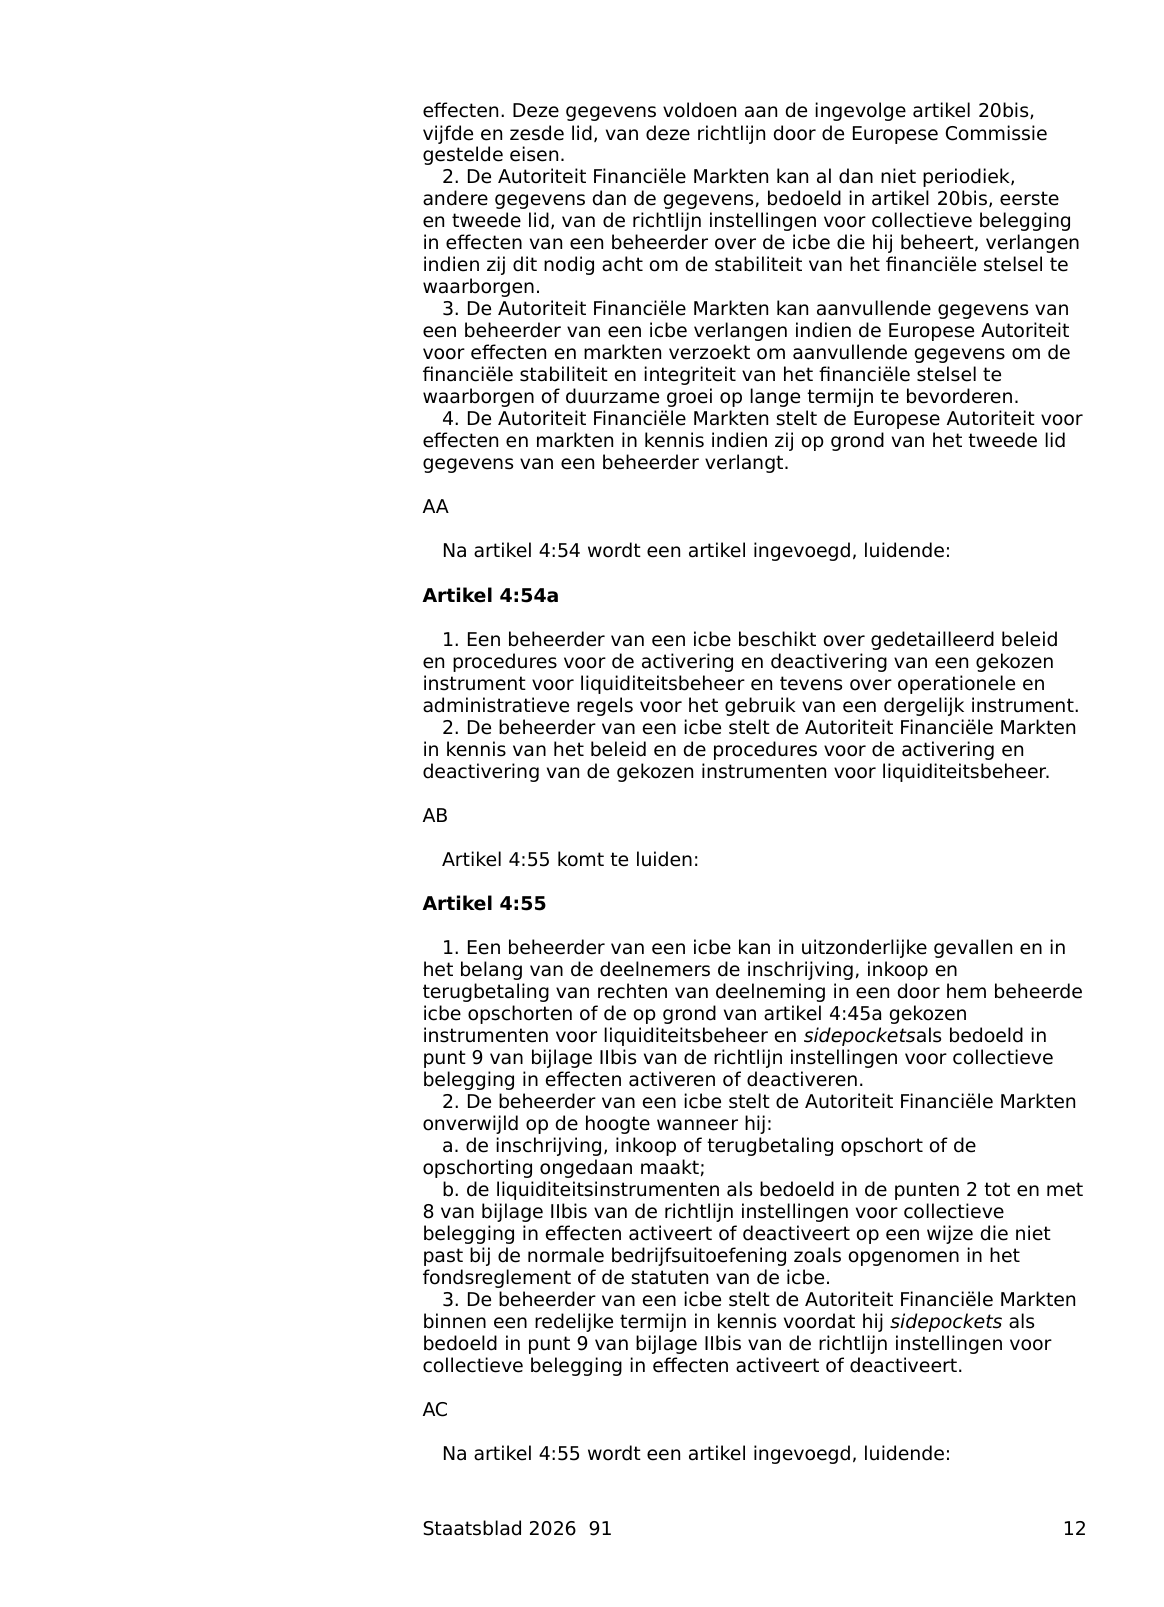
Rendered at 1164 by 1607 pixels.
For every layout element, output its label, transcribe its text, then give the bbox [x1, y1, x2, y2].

text Artikel 4:55 komt te luiden: [422, 849, 1087, 871]
subtitle Artikel 4:54a [422, 584, 1087, 607]
text AA [422, 496, 1087, 518]
text AC [422, 1399, 1087, 1421]
subtitle Artikel 4:55 [422, 893, 1087, 915]
text 1. Een beheerder van een icbe kan in uitzonderlijke gevallen en in het belang van de deelnemers de inschrijving, inkoop en terugbetaling van rechten van deelneming in een door hem beheerde icbe opschorten of de op grond van artikel 4:45a gekozen instrumenten voor liquiditeitsbeheer en sidepocketsals bedoeld in punt 9 van bijlage IIbis van de richtlijn instellingen voor collectieve belegging in effecten activeren of deactiveren. [422, 937, 1087, 1091]
text 2. De beheerder van een icbe stelt de Autoriteit Financiële Markten onverwijld op de hoogte wanneer hij: [422, 1091, 1087, 1135]
text effecten. Deze gegevens voldoen aan de ingevolge artikel 20bis, vijfde en zesde lid, van deze richtlijn door de Europese Commissie gestelde eisen. [422, 100, 1087, 166]
text Na artikel 4:54 wordt een artikel ingevoegd, luidende: [422, 540, 1087, 562]
text 1. Een beheerder van een icbe beschikt over gedetailleerd beleid en procedures voor de activering en deactivering van een gekozen instrument voor liquiditeitsbeheer en tevens over operationele en administratieve regels voor het gebruik van een dergelijk instrument. [422, 629, 1087, 717]
text 3. De Autoriteit Financiële Markten kan aanvullende gegevens van een beheerder van een icbe verlangen indien de Europese Autoriteit voor effecten en markten verzoekt om aanvullende gegevens om de financiële stabiliteit en integriteit van het financiële stelsel te waarborgen of duurzame groei op lange termijn te bevorderen. [422, 298, 1087, 408]
text AB [422, 805, 1087, 827]
text 2. De Autoriteit Financiële Markten kan al dan niet periodiek, andere gegevens dan de gegevens, bedoeld in artikel 20bis, eerste en tweede lid, van de richtlijn instellingen voor collectieve belegging in effecten van een beheerder over de icbe die hij beheert, verlangen indien zij dit nodig acht om de stabiliteit van het financiële stelsel te waarborgen. [422, 166, 1087, 298]
text 4. De Autoriteit Financiële Markten stelt de Europese Autoriteit voor effecten en markten in kennis indien zij op grond van het tweede lid gegevens van een beheerder verlangt. [422, 408, 1087, 474]
text Na artikel 4:55 wordt een artikel ingevoegd, luidende: [422, 1443, 1087, 1465]
text b. de liquiditeitsinstrumenten als bedoeld in de punten 2 tot en met 8 van bijlage IIbis van de richtlijn instellingen voor collectieve belegging in effecten activeert of deactiveert op een wijze die niet past bij de normale bedrijfsuitoefening zoals opgenomen in het fondsreglement of de statuten van de icbe. [422, 1179, 1087, 1289]
text 3. De beheerder van een icbe stelt de Autoriteit Financiële Markten binnen een redelijke termijn in kennis voordat hij sidepockets als bedoeld in punt 9 van bijlage IIbis van de richtlijn instellingen voor collectieve belegging in effecten activeert of deactiveert. [422, 1289, 1087, 1377]
text a. de inschrijving, inkoop of terugbetaling opschort of de opschorting ongedaan maakt; [422, 1135, 1087, 1179]
text 2. De beheerder van een icbe stelt de Autoriteit Financiële Markten in kennis van het beleid en de procedures voor de activering en deactivering van de gekozen instrumenten voor liquiditeitsbeheer. [422, 717, 1087, 783]
